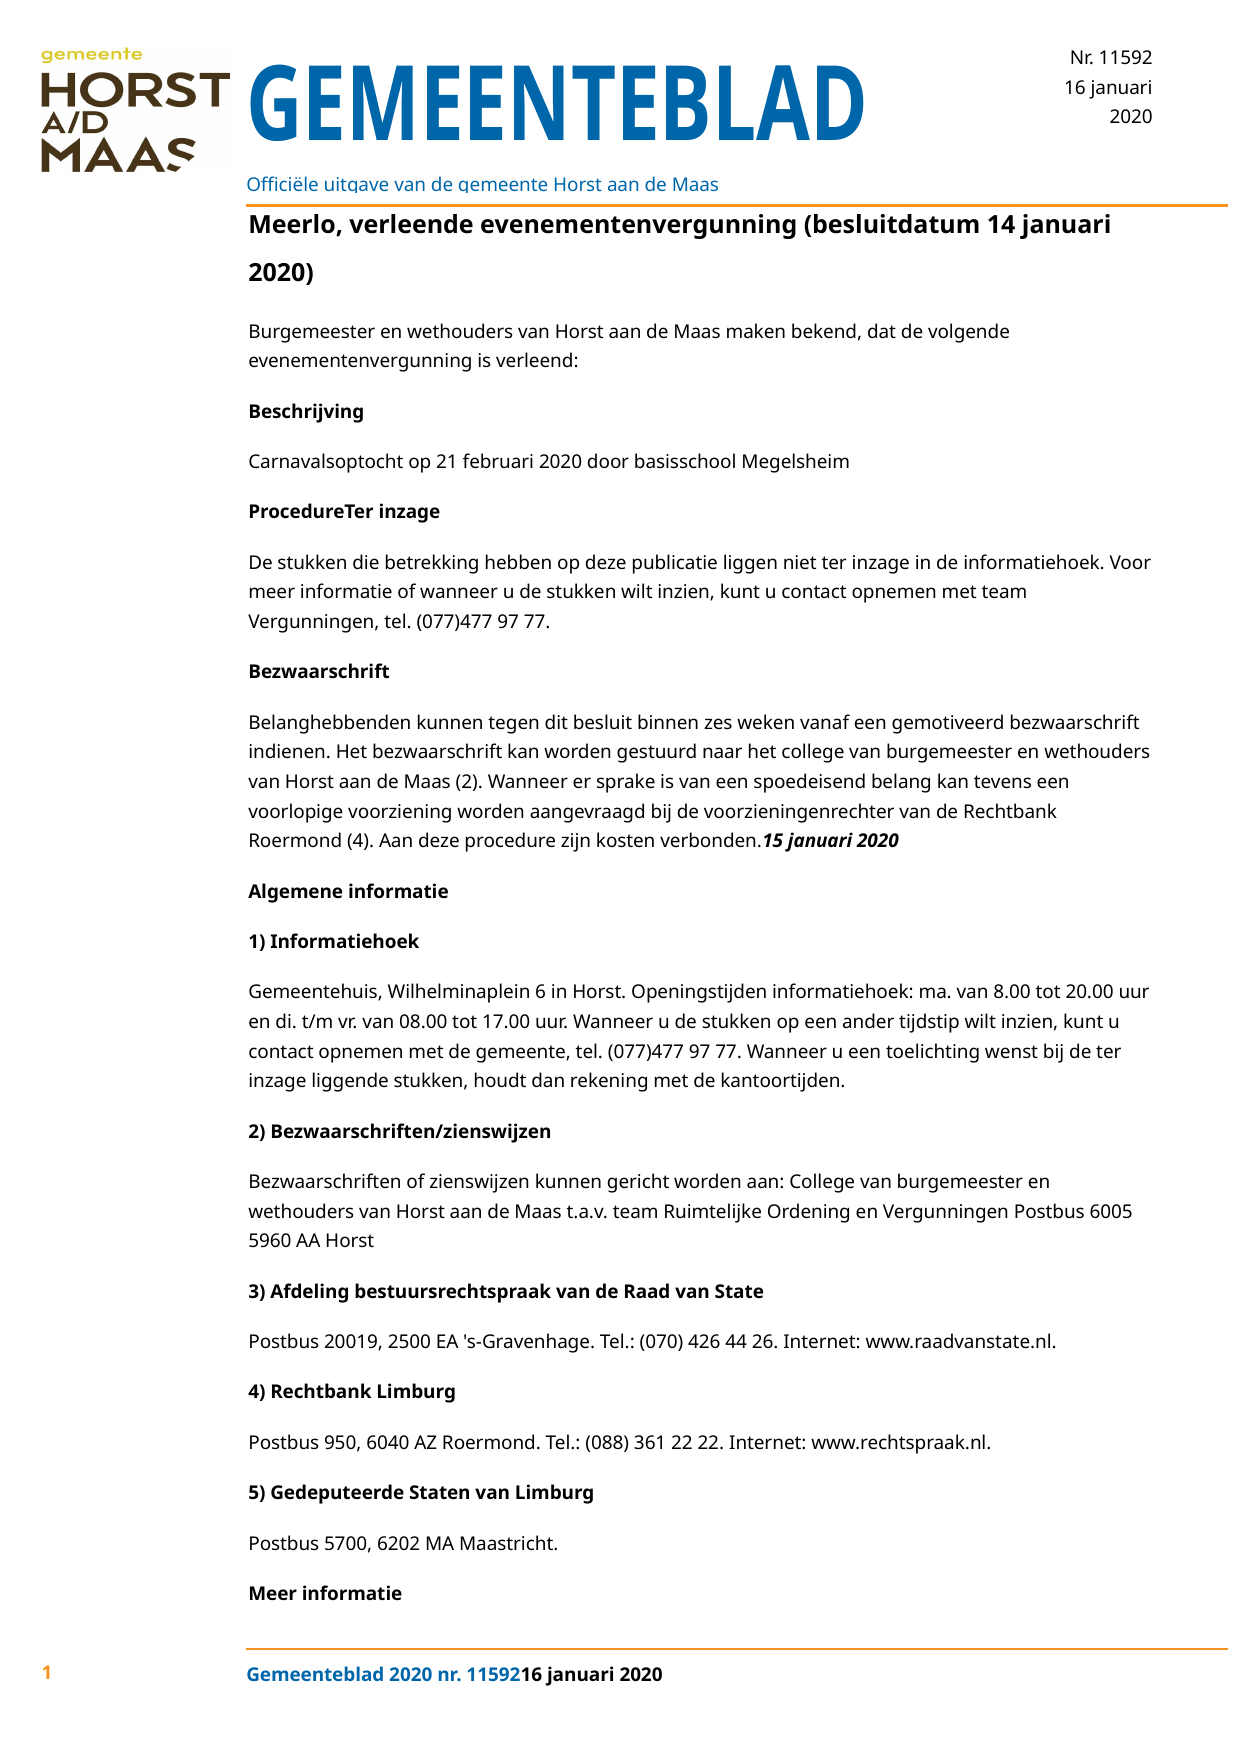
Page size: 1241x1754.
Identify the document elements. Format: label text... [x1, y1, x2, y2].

text 3) Afdeling bestuursrechtspraak van de Raad van State [248, 1278, 1152, 1304]
text 1) Informatiehoek [248, 928, 1152, 954]
text Algemene informatie [248, 878, 1152, 904]
text Gemeentehuis, Wilhelminaplein 6 in Horst. Openingstijden informatiehoek: ma. van 8.00 tot 20.00 uur en di. t/m vr. van 08.00 tot 17.00 uur. Wanneer u de stukken op een ander tijdstip wilt inzien, kunt u contact opnemen met de gemeente, tel. (077)477 97 77. Wanneer u een toelichting wenst bij de ter inzage liggende stukken, houdt dan rekening met de kantoortijden. [248, 979, 1152, 1093]
text Bezwaarschrift [248, 659, 1152, 684]
text Meer informatie [248, 1580, 1152, 1606]
text 2) Bezwaarschriften/zienswijzen [248, 1118, 1152, 1144]
text Postbus 950, 6040 AZ Roermond. Tel.: (088) 361 22 22. Internet: www.rechtspraak.nl. [248, 1429, 1152, 1455]
text Belanghebbenden kunnen tegen dit besluit binnen zes weken vanaf een gemotiveerd bezwaarschrift indienen. Het bezwaarschrift kan worden gestuurd naar het college van burgemeester en wethouders van Horst aan de Maas (2). Wanneer er sprake is van een spoedeisend belang kan tevens een voorlopige voorziening worden aangevraagd bij de voorzieningenrechter van de Rechtbank Roermond (4). Aan deze procedure zijn kosten verbonden.15 januari 2020 [248, 709, 1152, 853]
text Postbus 5700, 6202 MA Maastricht. [248, 1530, 1152, 1556]
picture [41, 47, 231, 172]
text Bezwaarschriften of zienswijzen kunnen gericht worden aan: College van burgemeester en wethouders van Horst aan de Maas t.a.v. team Ruimtelijke Ordening en Vergunningen Postbus 6005 5960 AA Horst [248, 1168, 1152, 1253]
text Postbus 20019, 2500 EA 's-Gravenhage. Tel.: (070) 426 44 26. Internet: www.raadvanstate.nl. [248, 1328, 1152, 1354]
text 5) Gedeputeerde Staten van Limburg [248, 1479, 1152, 1505]
text 4) Rechtbank Limburg [248, 1379, 1152, 1404]
text Beschrijving [248, 398, 1152, 424]
text Burgemeester en wethouders van Horst aan de Maas maken bekend, dat de volgende evenementenvergunning is verleend: [248, 318, 1152, 373]
text Carnavalsoptocht op 21 februari 2020 door basisschool Megelsheim [248, 448, 1152, 474]
text De stukken die betrekking hebben op deze publicatie liggen niet ter inzage in de informatiehoek. Voor meer informatie of wanneer u de stukken wilt inzien, kunt u contact opnemen met team Vergunningen, tel. (077)477 97 77. [248, 549, 1152, 634]
text Meerlo, verleende evenementenvergunning (besluitdatum 14 januari 2020) [248, 207, 1152, 288]
text ProcedureTer inzage [248, 499, 1152, 524]
